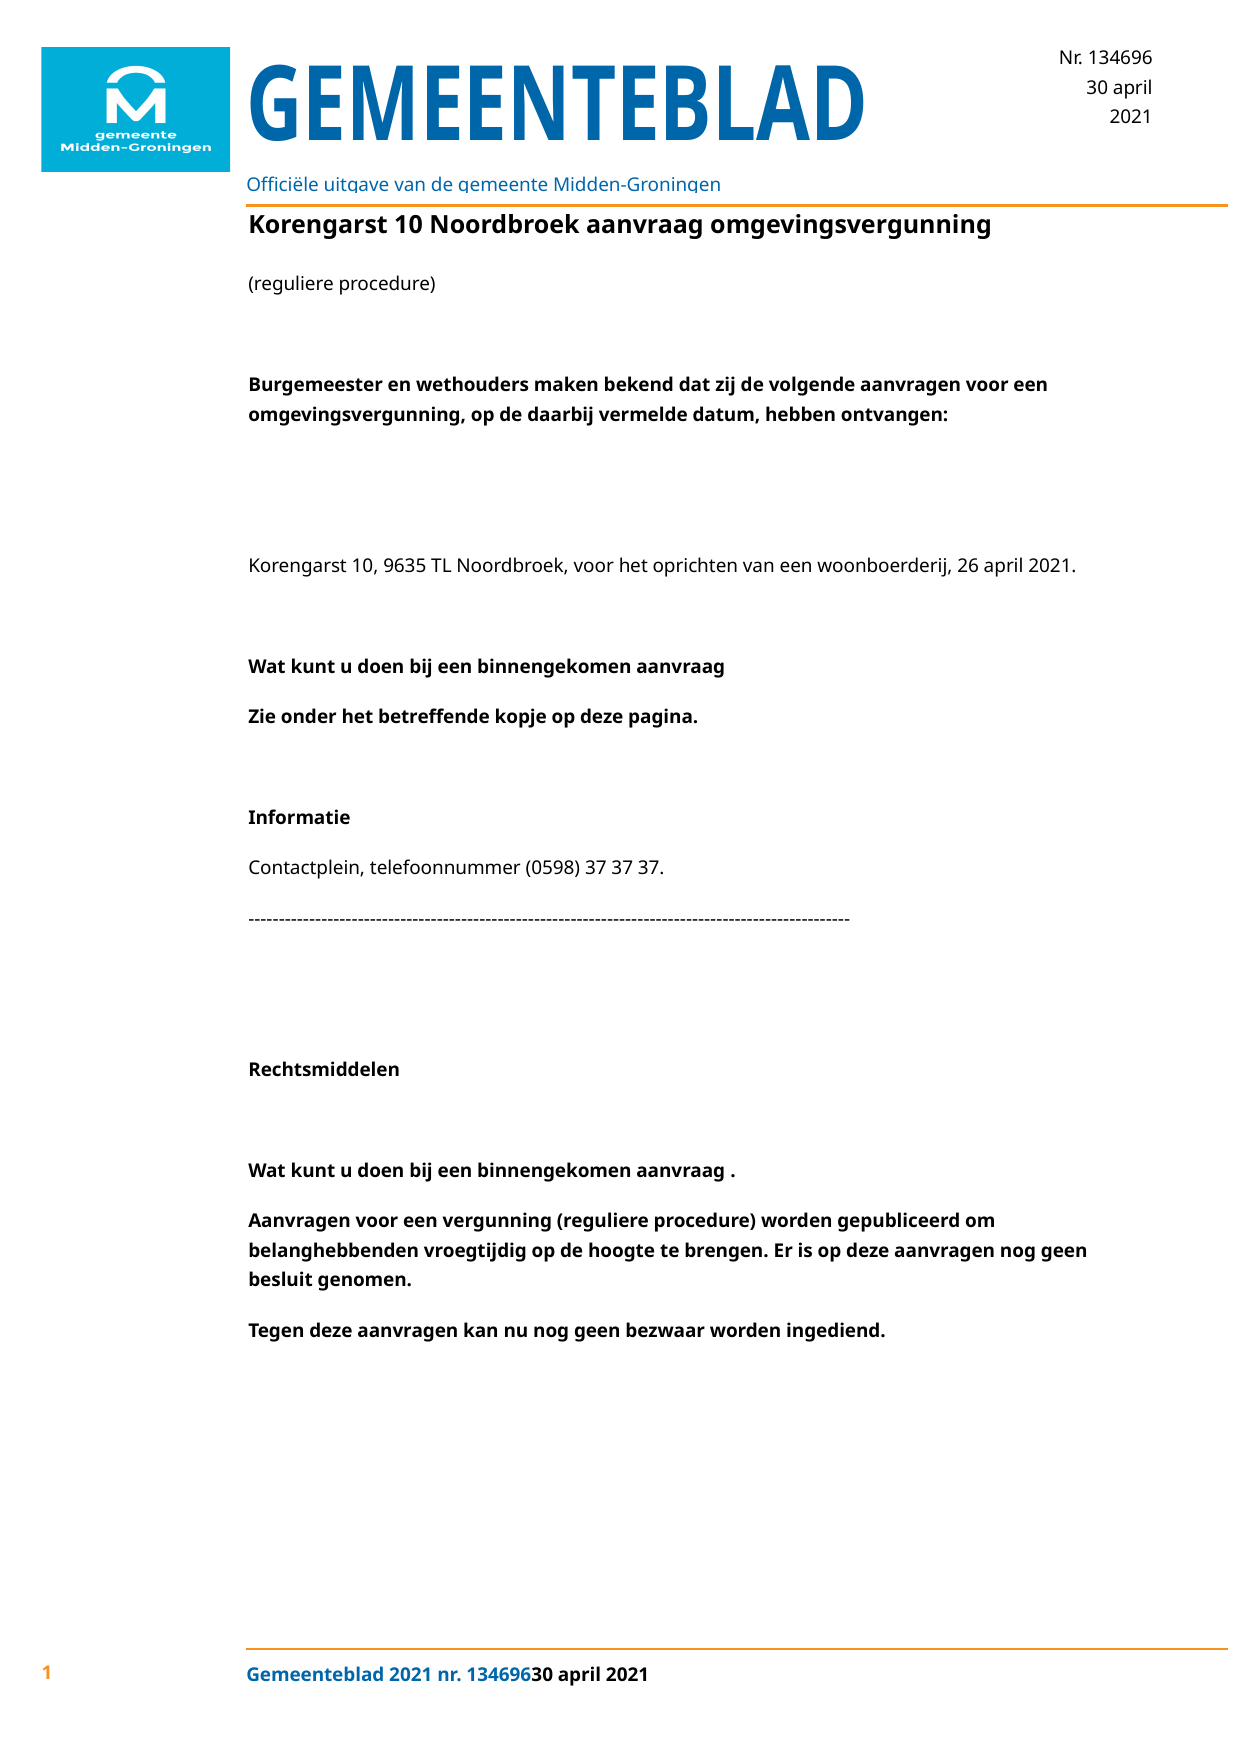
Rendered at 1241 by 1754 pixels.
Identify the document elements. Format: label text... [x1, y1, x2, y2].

picture [108, 66, 164, 82]
text (reguliere procedure) [248, 270, 1152, 296]
picture [184, 146, 190, 153]
text Aanvragen voor een vergunning (reguliere procedure) worden gepubliceerd om belanghebbenden vroegtijdig op de hoogte te brengen. Er is op deze aanvragen nog geen besluit genomen. [248, 1207, 1152, 1292]
text Burgemeester en wethouders maken bekend dat zij de volgende aanvragen voor een omgevingsvergunning, op de daarbij vermelde datum, hebben ontvangen: [248, 371, 1152, 426]
text Tegen deze aanvragen kan nu nog geen bezwaar worden ingediend. [248, 1317, 1152, 1343]
text Wat kunt u doen bij een binnengekomen aanvraag . [248, 1157, 1152, 1183]
text Wat kunt u doen bij een binnengekomen aanvraag [248, 653, 1152, 678]
text Rechtsmiddelen [248, 1056, 1152, 1082]
picture [107, 89, 165, 122]
text Contactplein, telefoonnummer (0598) 37 37 37. [248, 854, 1152, 880]
text Informatie [248, 804, 1152, 830]
text --------------------------------------------------------------------------------------------------- [248, 905, 1152, 931]
text Zie onder het betreffende kopje op deze pagina. [248, 703, 1152, 729]
text Korengarst 10, 9635 TL Noordbroek, voor het oprichten van een woonboerderij, 26 april 2021. [248, 552, 1152, 578]
text Korengarst 10 Noordbroek aanvraag omgevingsvergunning [248, 207, 1152, 241]
